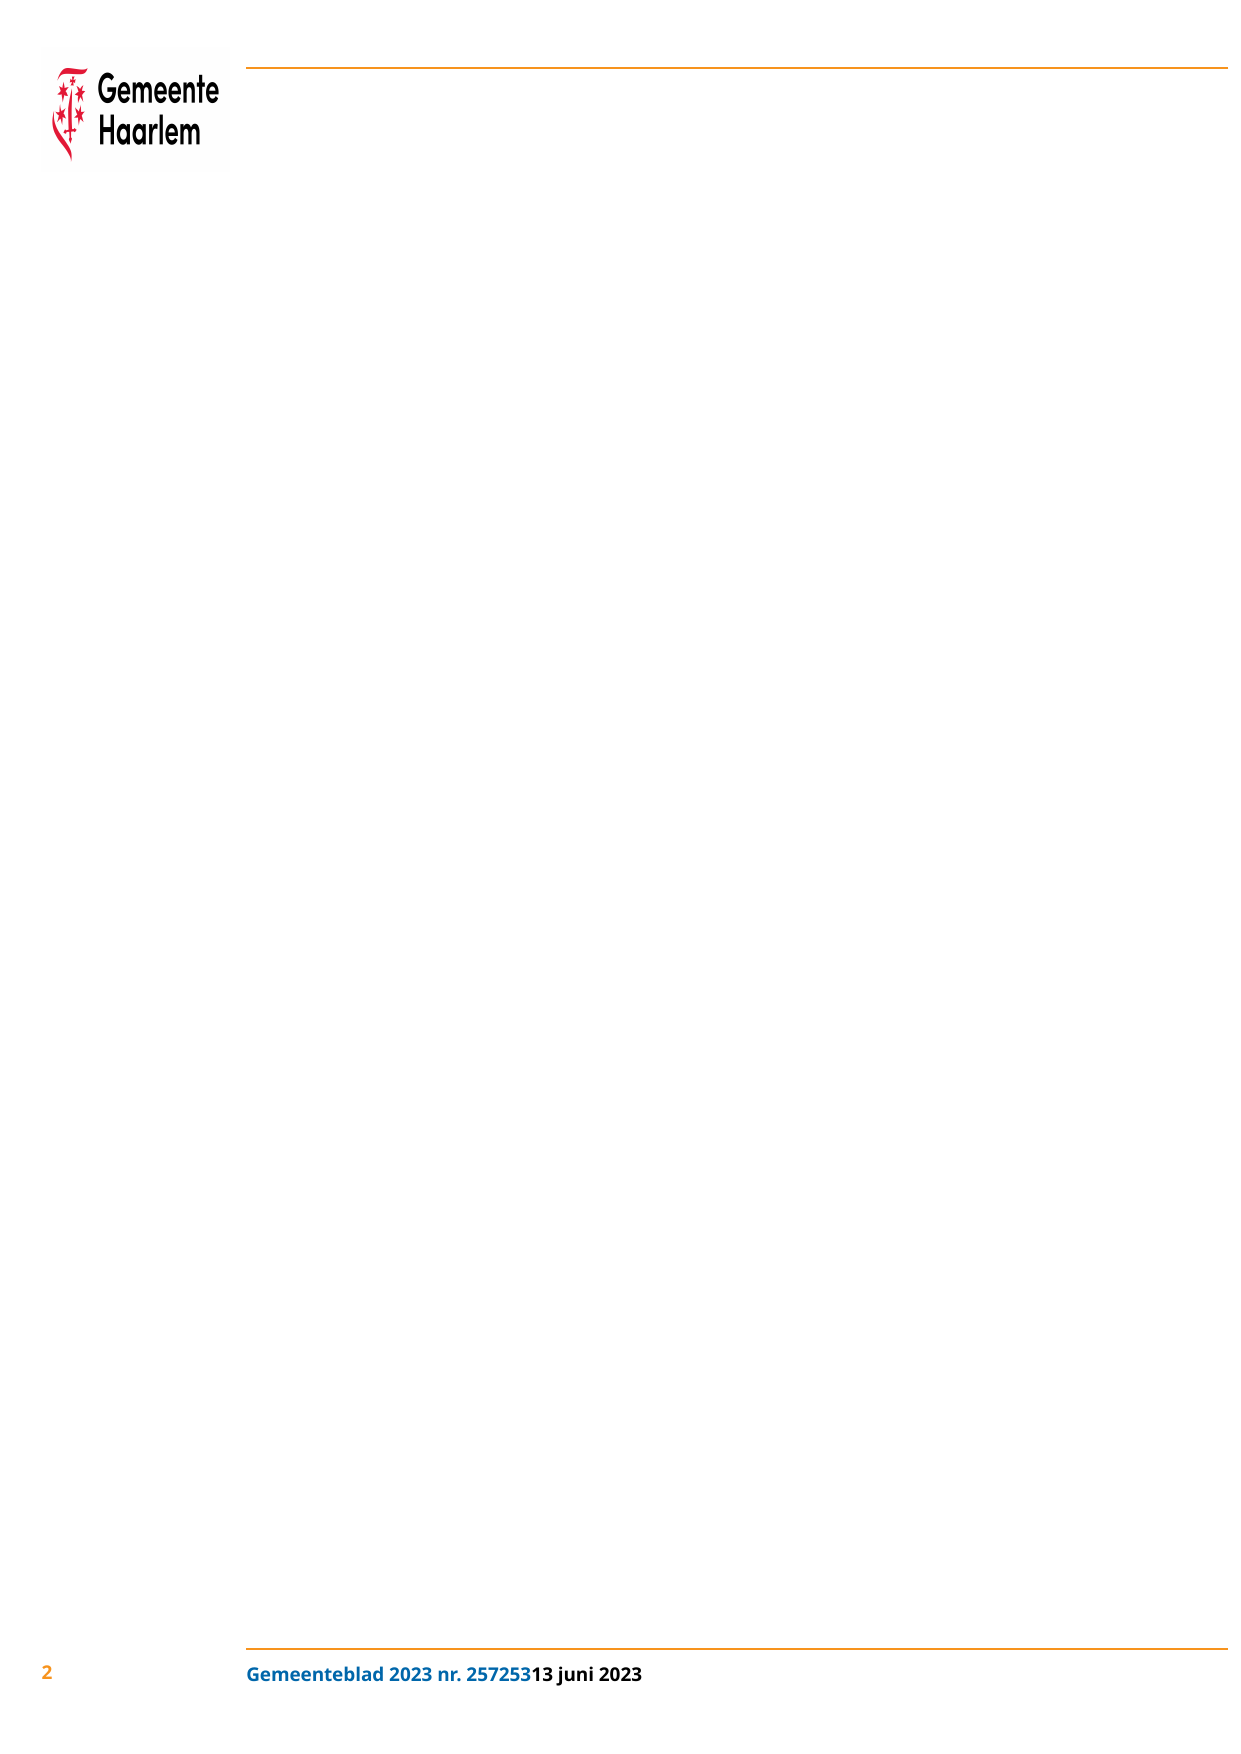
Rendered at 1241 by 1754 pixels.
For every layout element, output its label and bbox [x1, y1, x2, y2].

picture [41, 47, 231, 172]
